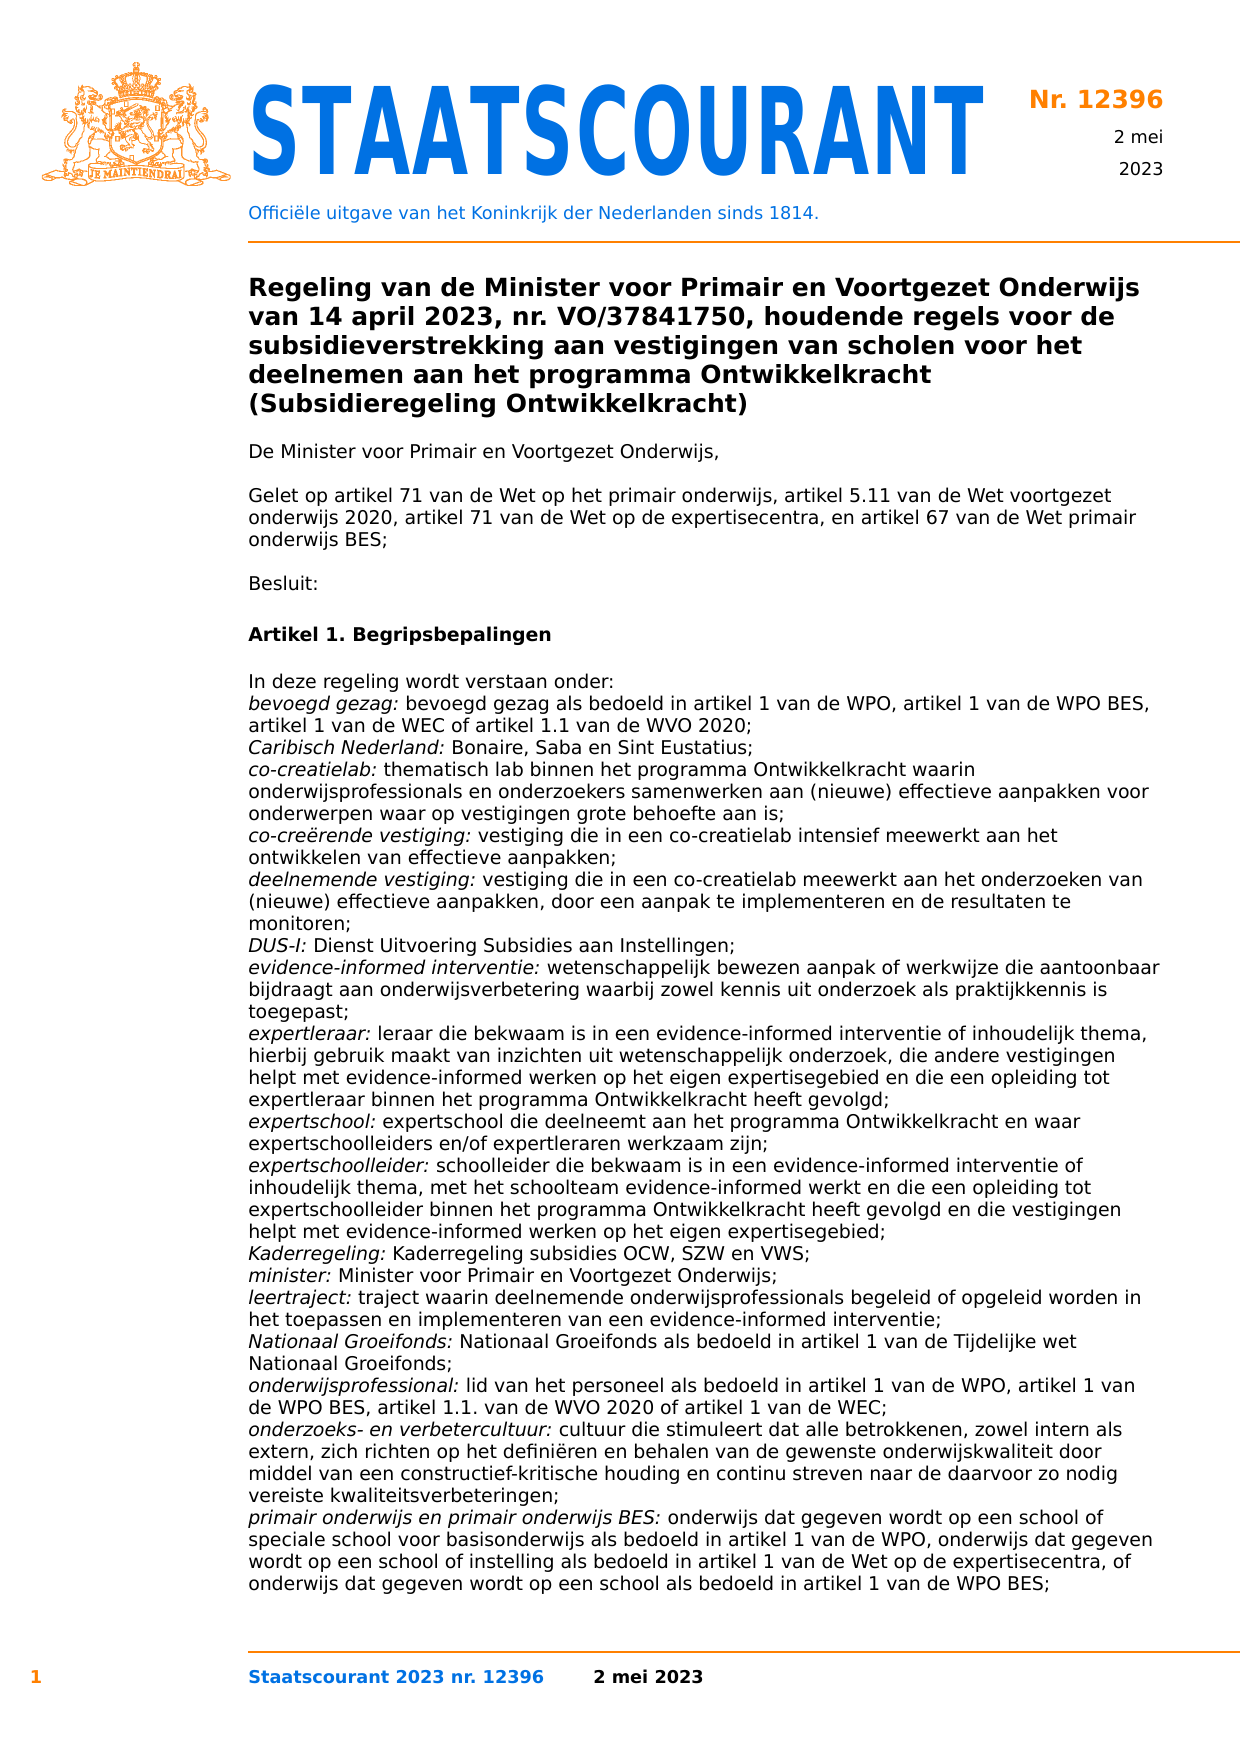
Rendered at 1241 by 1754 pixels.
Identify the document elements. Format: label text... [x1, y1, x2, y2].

text De Minister voor Primair en Voortgezet Onderwijs, [248, 441, 1163, 463]
text minister: Minister voor Primair en Voortgezet Onderwijs; [248, 1265, 1163, 1287]
table_cell 2 mei [998, 121, 1240, 153]
text DUS-I: Dienst Uitvoering Subsidies aan Instellingen; [248, 935, 1163, 957]
text co-creatielab: thematisch lab binnen het programma Ontwikkelkracht waarin onderwijsprofessionals en onderzoekers samenwerken aan (nieuwe) effectieve aanpakken voor onderwerpen waar op vestigingen grote behoefte aan is; [248, 759, 1163, 825]
text evidence-informed interventie: wetenschappelijk bewezen aanpak of werkwijze die aantoonbaar bijdraagt aan onderwijsverbetering waarbij zowel kennis uit onderzoek als praktijkkennis is toegepast; [248, 957, 1163, 1023]
text Kaderregeling: Kaderregeling subsidies OCW, SZW en VWS; [248, 1243, 1163, 1265]
table_header STAATSCOURANT [248, 62, 998, 203]
picture [41, 62, 231, 186]
table_header [25, 62, 248, 241]
subtitle Regeling van de Minister voor Primair en Voortgezet Onderwijs van 14 april 2023, nr. VO/37841750, houdende regels voor de subsidieverstrekking aan vestigingen van scholen voor het deelnemen aan het programma Ontwikkelkracht (Subsidieregeling Ontwikkelkracht) [248, 273, 1163, 419]
table_cell 2023 [998, 153, 1240, 203]
table_cell Officiële uitgave van het Koninkrijk der Nederlanden sinds 1814. [248, 203, 1240, 241]
text onderwijsprofessional: lid van het personeel als bedoeld in artikel 1 van de WPO, artikel 1 van de WPO BES, artikel 1.1. van de WVO 2020 of artikel 1 van de WEC; [248, 1375, 1163, 1419]
text onderzoeks- en verbetercultuur: cultuur die stimuleert dat alle betrokkenen, zowel intern als extern, zich richten op het definiëren en behalen van de gewenste onderwijskwaliteit door middel van een constructief-kritische houding en continu streven naar de daarvoor zo nodig vereiste kwaliteitsverbeteringen; [248, 1419, 1163, 1507]
subtitle Artikel 1. Begripsbepalingen [248, 624, 1163, 646]
text Gelet op artikel 71 van de Wet op het primair onderwijs, artikel 5.11 van de Wet voortgezet onderwijs 2020, artikel 71 van de Wet op de expertisecentra, en artikel 67 van de Wet primair onderwijs BES; [248, 484, 1163, 551]
text Besluit: [248, 572, 1163, 594]
text primair onderwijs en primair onderwijs BES: onderwijs dat gegeven wordt op een school of speciale school voor basisonderwijs als bedoeld in artikel 1 van de WPO, onderwijs dat gegeven wordt op een school of instelling als bedoeld in artikel 1 van de Wet op de expertisecentra, of onderwijs dat gegeven wordt op een school als bedoeld in artikel 1 van de WPO BES; [248, 1507, 1163, 1594]
text bevoegd gezag: bevoegd gezag als bedoeld in artikel 1 van de WPO, artikel 1 van de WPO BES, artikel 1 van de WEC of artikel 1.1 van de WVO 2020; [248, 693, 1163, 737]
text expertschool: expertschool die deelneemt aan het programma Ontwikkelkracht en waar expertschoolleiders en/of expertleraren werkzaam zijn; [248, 1111, 1163, 1155]
table_header Nr. 12396 [998, 62, 1240, 121]
text Caribisch Nederland: Bonaire, Saba en Sint Eustatius; [248, 737, 1163, 759]
text leertraject: traject waarin deelnemende onderwijsprofessionals begeleid of opgeleid worden in het toepassen en implementeren van een evidence-informed interventie; [248, 1287, 1163, 1331]
text co-creërende vestiging: vestiging die in een co-creatielab intensief meewerkt aan het ontwikkelen van effectieve aanpakken; [248, 825, 1163, 869]
text expertschoolleider: schoolleider die bekwaam is in een evidence-informed interventie of inhoudelijk thema, met het schoolteam evidence-informed werkt en die een opleiding tot expertschoolleider binnen het programma Ontwikkelkracht heeft gevolgd en die vestigingen helpt met evidence-informed werken op het eigen expertisegebied; [248, 1155, 1163, 1243]
text Nationaal Groeifonds: Nationaal Groeifonds als bedoeld in artikel 1 van de Tijdelijke wet Nationaal Groeifonds; [248, 1331, 1163, 1375]
text deelnemende vestiging: vestiging die in een co-creatielab meewerkt aan het onderzoeken van (nieuwe) effectieve aanpakken, door een aanpak te implementeren en de resultaten te monitoren; [248, 869, 1163, 935]
text expertleraar: leraar die bekwaam is in een evidence-informed interventie of inhoudelijk thema, hierbij gebruik maakt van inzichten uit wetenschappelijk onderzoek, die andere vestigingen helpt met evidence-informed werken op het eigen expertisegebied en die een opleiding tot expertleraar binnen het programma Ontwikkelkracht heeft gevolgd; [248, 1023, 1163, 1111]
text In deze regeling wordt verstaan onder: [248, 671, 1163, 693]
